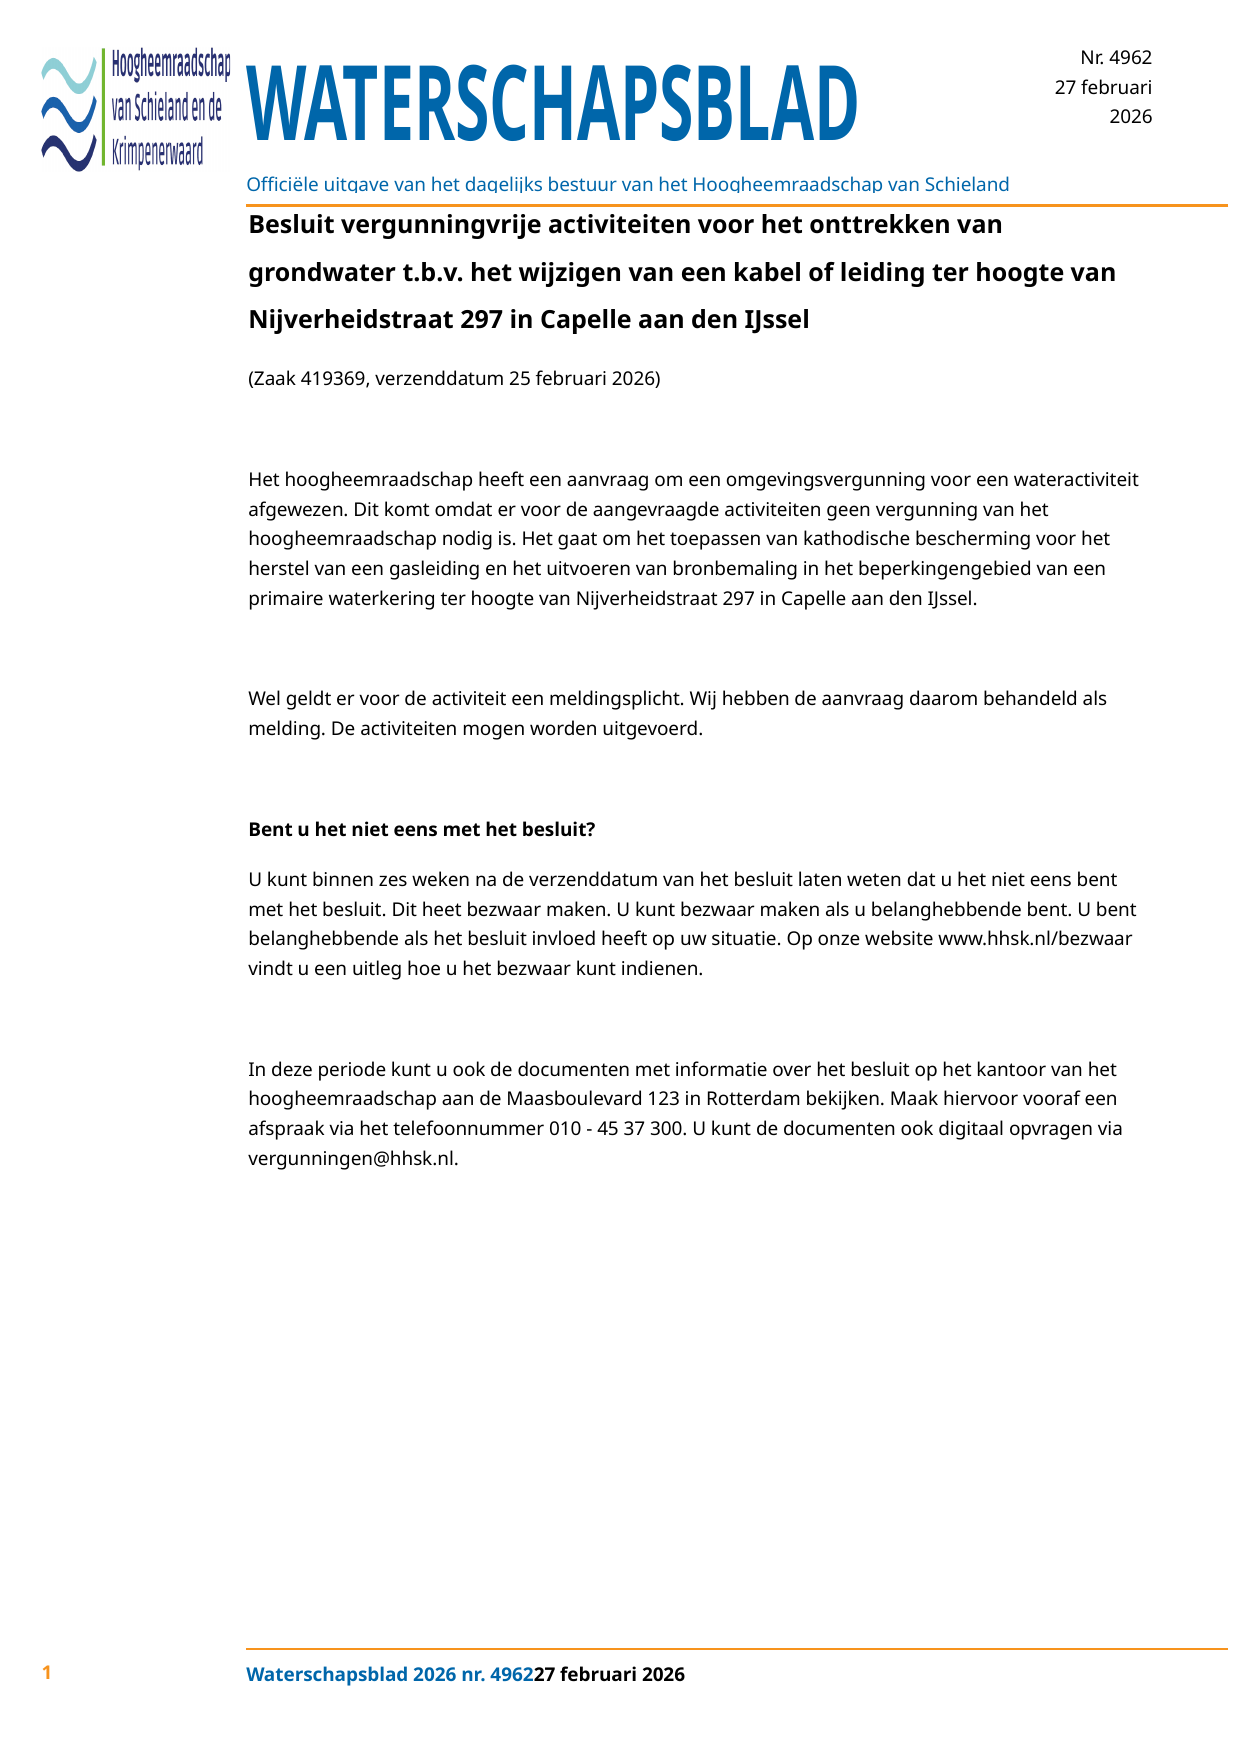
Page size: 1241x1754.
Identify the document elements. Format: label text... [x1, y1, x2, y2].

text U kunt binnen zes weken na de verzenddatum van het besluit laten weten dat u het niet eens bent met het besluit. Dit heet bezwaar maken. U kunt bezwaar maken als u belanghebbende bent. U bent belanghebbende als het besluit invloed heeft op uw situatie. Op onze website www.hhsk.nl/bezwaar vindt u een uitleg hoe u het bezwaar kunt indienen. [248, 866, 1152, 981]
text Bent u het niet eens met het besluit? [248, 816, 1152, 842]
text (Zaak 419369, verzenddatum 25 februari 2026) [248, 366, 1152, 391]
text Besluit vergunningvrije activiteiten voor het onttrekken van grondwater t.b.v. het wijzigen van een kabel of leiding ter hoogte van Nijverheidstraat 297 in Capelle aan den IJssel [248, 207, 1152, 336]
text Het hoogheemraadschap heeft een aanvraag om een omgevingsvergunning voor een wateractiviteit afgewezen. Dit komt omdat er voor de aangevraagde activiteiten geen vergunning van het hoogheemraadschap nodig is. Het gaat om het toepassen van kathodische bescherming voor het herstel van een gasleiding en het uitvoeren van bronbemaling in het beperkingengebied van een primaire waterkering ter hoogte van Nijverheidstraat 297 in Capelle aan den IJssel. [248, 466, 1152, 610]
text Wel geldt er voor de activiteit een meldingsplicht. Wij hebben de aanvraag daarom behandeld als melding. De activiteiten mogen worden uitgevoerd. [248, 686, 1152, 741]
picture [41, 47, 231, 172]
text In deze periode kunt u ook de documenten met informatie over het besluit op het kantoor van het hoogheemraadschap aan de Maasboulevard 123 in Rotterdam bekijken. Maak hiervoor vooraf een afspraak via het telefoonnummer 010 - 45 37 300. U kunt de documenten ook digitaal opvragen via vergunningen@hhsk.nl. [248, 1056, 1152, 1170]
